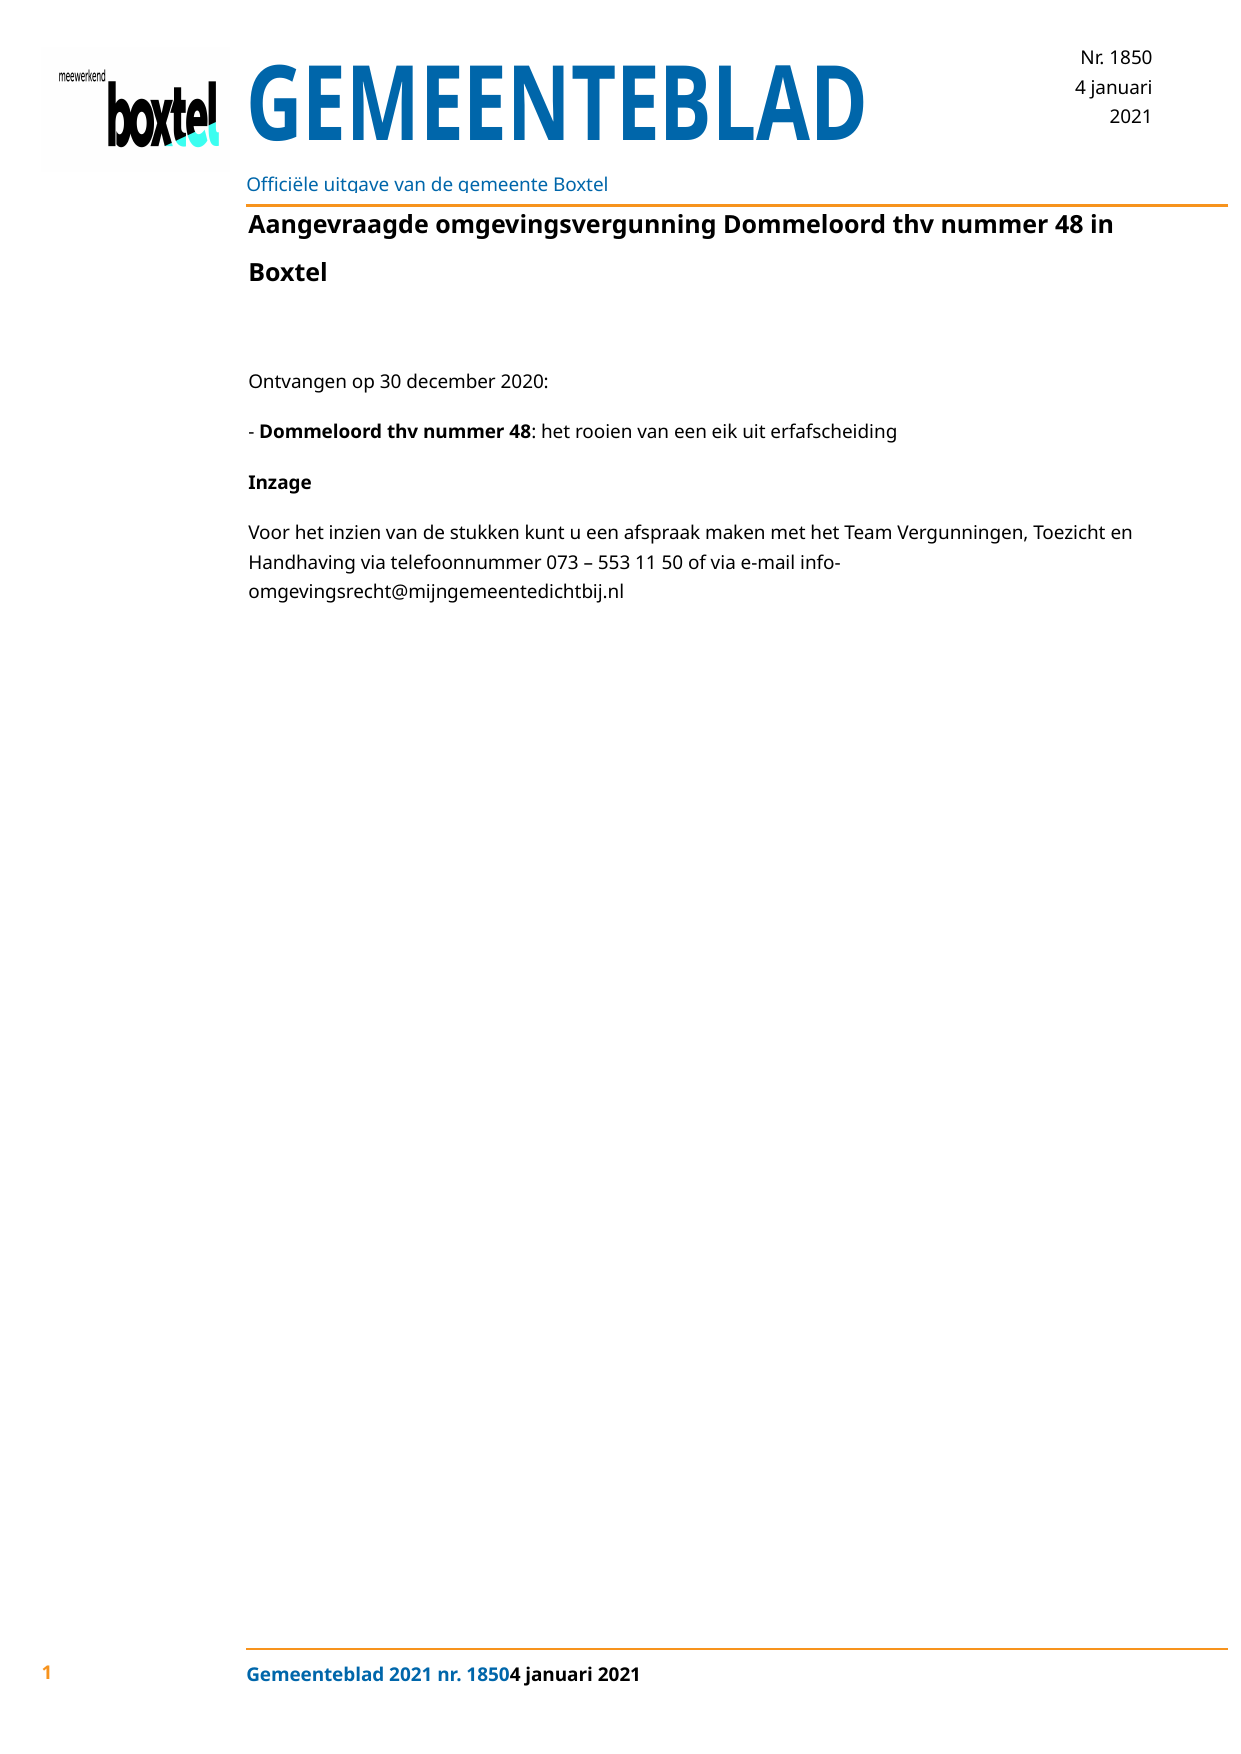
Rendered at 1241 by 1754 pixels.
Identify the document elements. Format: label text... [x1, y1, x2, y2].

text - Dommeloord thv nummer 48: het rooien van een eik uit erfafscheiding [248, 419, 1152, 444]
picture [41, 47, 231, 172]
text Aangevraagde omgevingsvergunning Dommeloord thv nummer 48 in Boxtel [248, 207, 1152, 288]
text Voor het inzien van de stukken kunt u een afspraak maken met het Team Vergunningen, Toezicht en Handhaving via telefoonnummer 073 – 553 11 50 of via e-mail info-omgevingsrecht@mijngemeentedichtbij.nl [248, 519, 1152, 604]
text Inzage [248, 469, 1152, 495]
text Ontvangen op 30 december 2020: [248, 368, 1152, 394]
